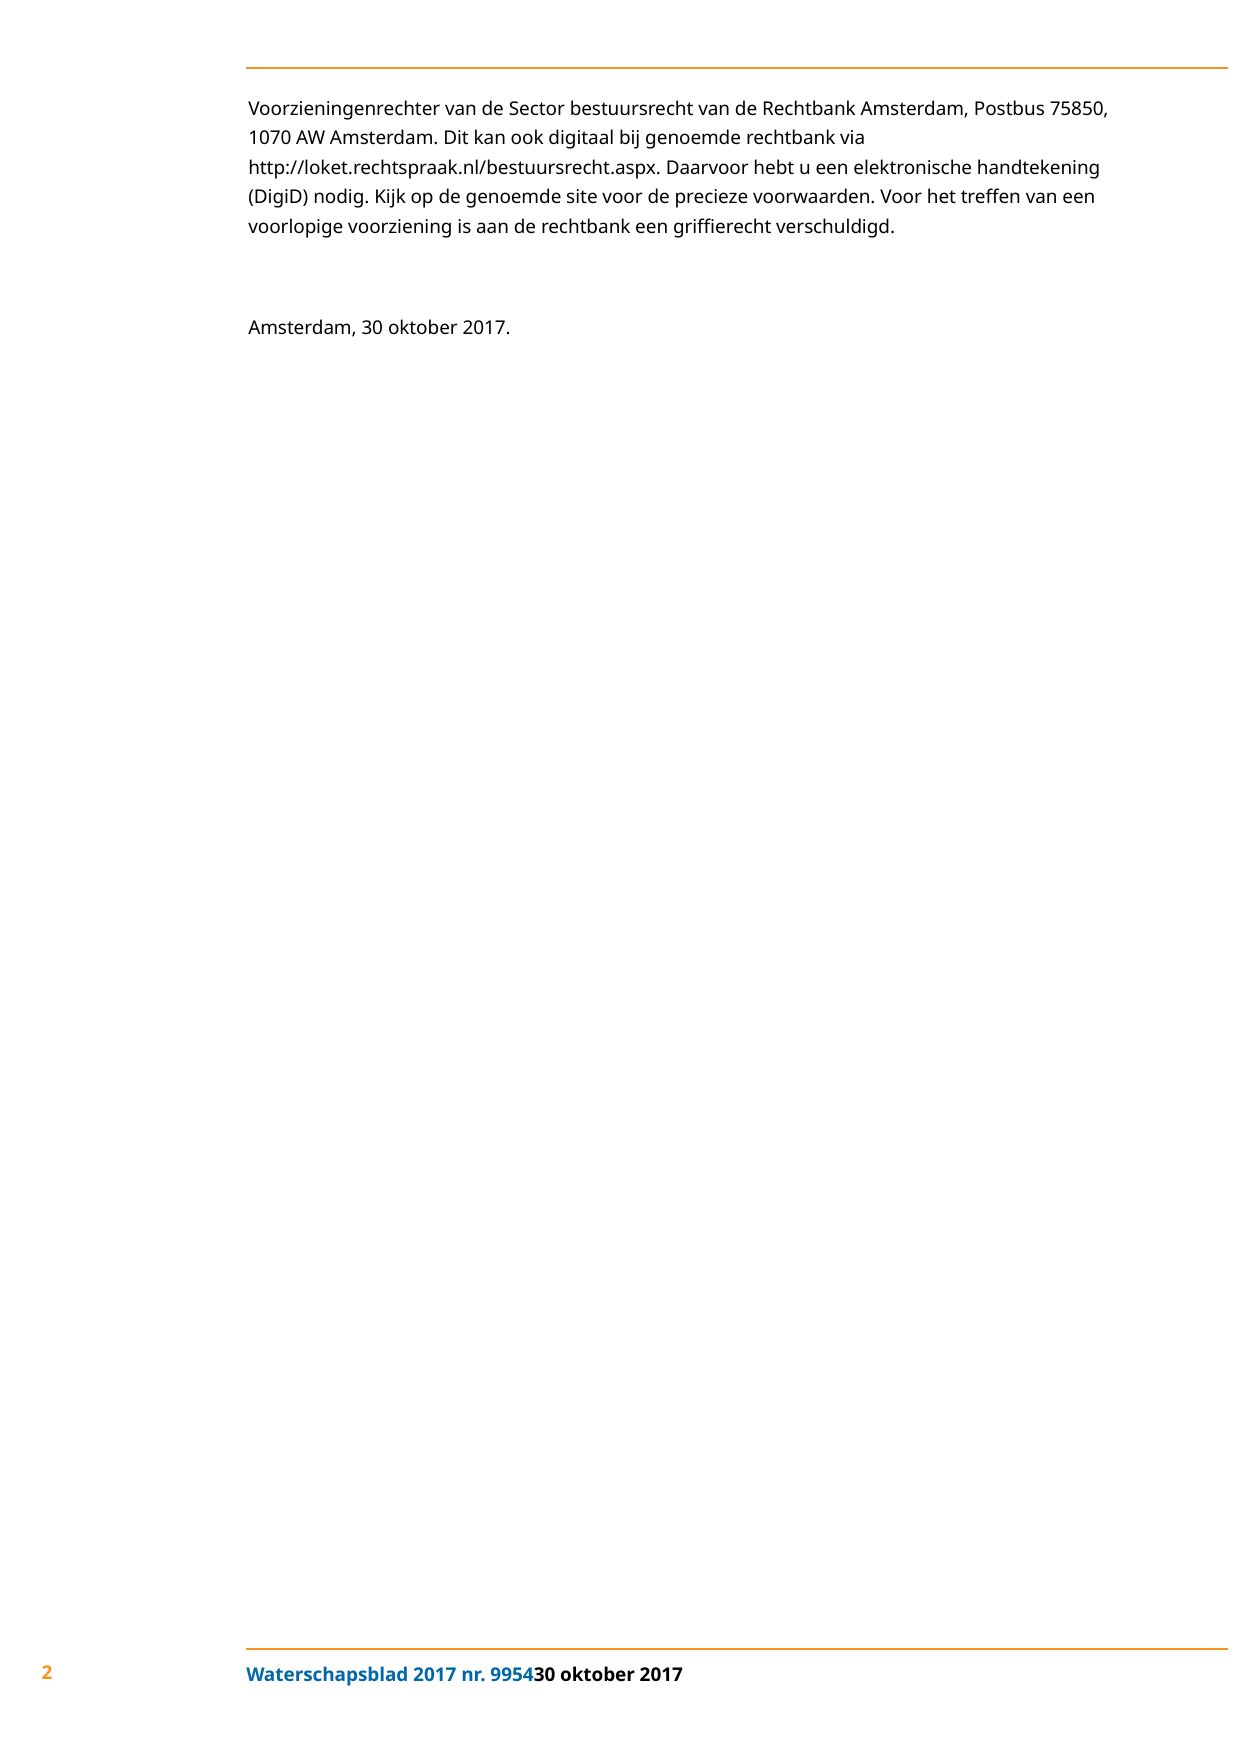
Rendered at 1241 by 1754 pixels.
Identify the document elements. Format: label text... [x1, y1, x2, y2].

text Amsterdam, 30 oktober 2017. [248, 314, 1152, 340]
picture [41, 47, 231, 172]
text Voorzieningenrechter van de Sector bestuursrecht van de Rechtbank Amsterdam, Postbus 75850, 1070 AW Amsterdam. Dit kan ook digitaal bij genoemde rechtbank via http://loket.rechtspraak.nl/bestuursrecht.aspx. Daarvoor hebt u een elektronische handtekening (DigiD) nodig. Kijk op de genoemde site voor de precieze voorwaarden. Voor het treffen van een voorlopige voorziening is aan de rechtbank een griffierecht verschuldigd. [248, 95, 1152, 239]
